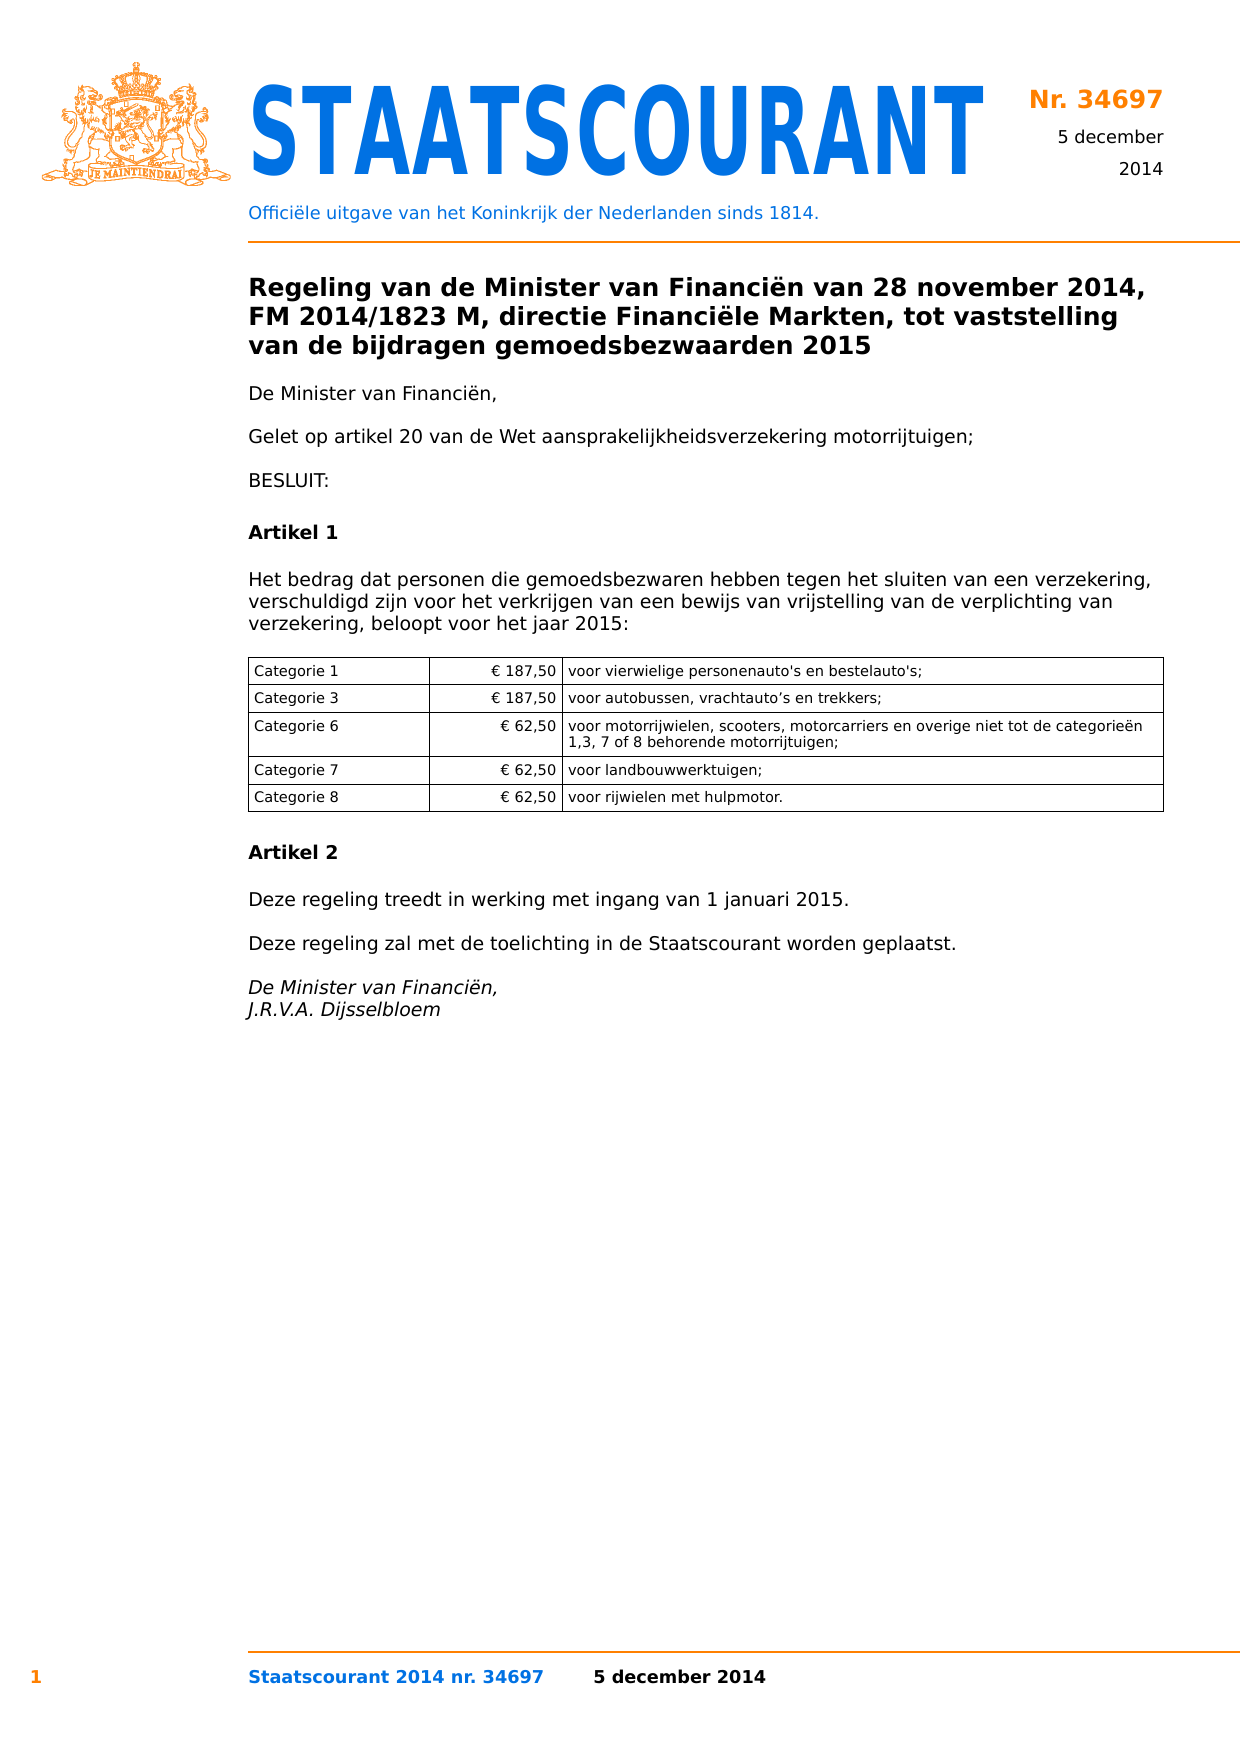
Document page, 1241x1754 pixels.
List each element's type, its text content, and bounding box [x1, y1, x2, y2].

text De Minister van Financiën, J.R.V.A. Dijsselbloem [248, 977, 1163, 1021]
table_header € 187,50 [430, 658, 562, 684]
table_header voor vierwielige personenauto's en bestelauto's; [563, 658, 1163, 684]
table_cell Categorie 7 [249, 757, 429, 783]
table_header Nr. 34697 [998, 62, 1240, 121]
table_header Categorie 1 [249, 658, 429, 684]
table_cell Categorie 6 [249, 713, 429, 756]
text Deze regeling treedt in werking met ingang van 1 januari 2015. [248, 889, 1163, 911]
text Gelet op artikel 20 van de Wet aansprakelijkheidsverzekering motorrijtuigen; [248, 426, 1163, 448]
text BESLUIT: [248, 470, 1163, 492]
table_cell € 62,50 [430, 757, 562, 783]
table_cell voor landbouwwerktuigen; [563, 757, 1163, 783]
table_cell 5 december [998, 121, 1240, 153]
table_header [25, 62, 248, 241]
table_cell 2014 [998, 153, 1240, 203]
text Deze regeling zal met de toelichting in de Staatscourant worden geplaatst. [248, 933, 1163, 955]
table_cell € 187,50 [430, 685, 562, 712]
table_cell Officiële uitgave van het Koninkrijk der Nederlanden sinds 1814. [248, 203, 1240, 241]
table_cell voor motorrijwielen, scooters, motorcarriers en overige niet tot de categorieën 1,3, 7 of 8 behorende motorrijtuigen; [563, 713, 1163, 756]
text De Minister van Financiën, [248, 382, 1163, 404]
subtitle Artikel 2 [248, 842, 1163, 864]
table_cell € 62,50 [430, 713, 562, 756]
table_cell voor rijwielen met hulpmotor. [563, 785, 1163, 811]
subtitle Regeling van de Minister van Financiën van 28 november 2014, FM 2014/1823 M, directie Financiële Markten, tot vaststelling van de bijdragen gemoedsbezwaarden 2015 [248, 273, 1163, 361]
table_cell Categorie 8 [249, 785, 429, 811]
picture [41, 62, 231, 186]
table_cell voor autobussen, vrachtauto’s en trekkers; [563, 685, 1163, 712]
subtitle Artikel 1 [248, 522, 1163, 544]
table_header STAATSCOURANT [248, 62, 998, 203]
table_cell € 62,50 [430, 785, 562, 811]
text Het bedrag dat personen die gemoedsbezwaren hebben tegen het sluiten van een verzekering, verschuldigd zijn voor het verkrijgen van een bewijs van vrijstelling van de verplichting van verzekering, beloopt voor het jaar 2015: [248, 569, 1163, 635]
table_cell Categorie 3 [249, 685, 429, 712]
